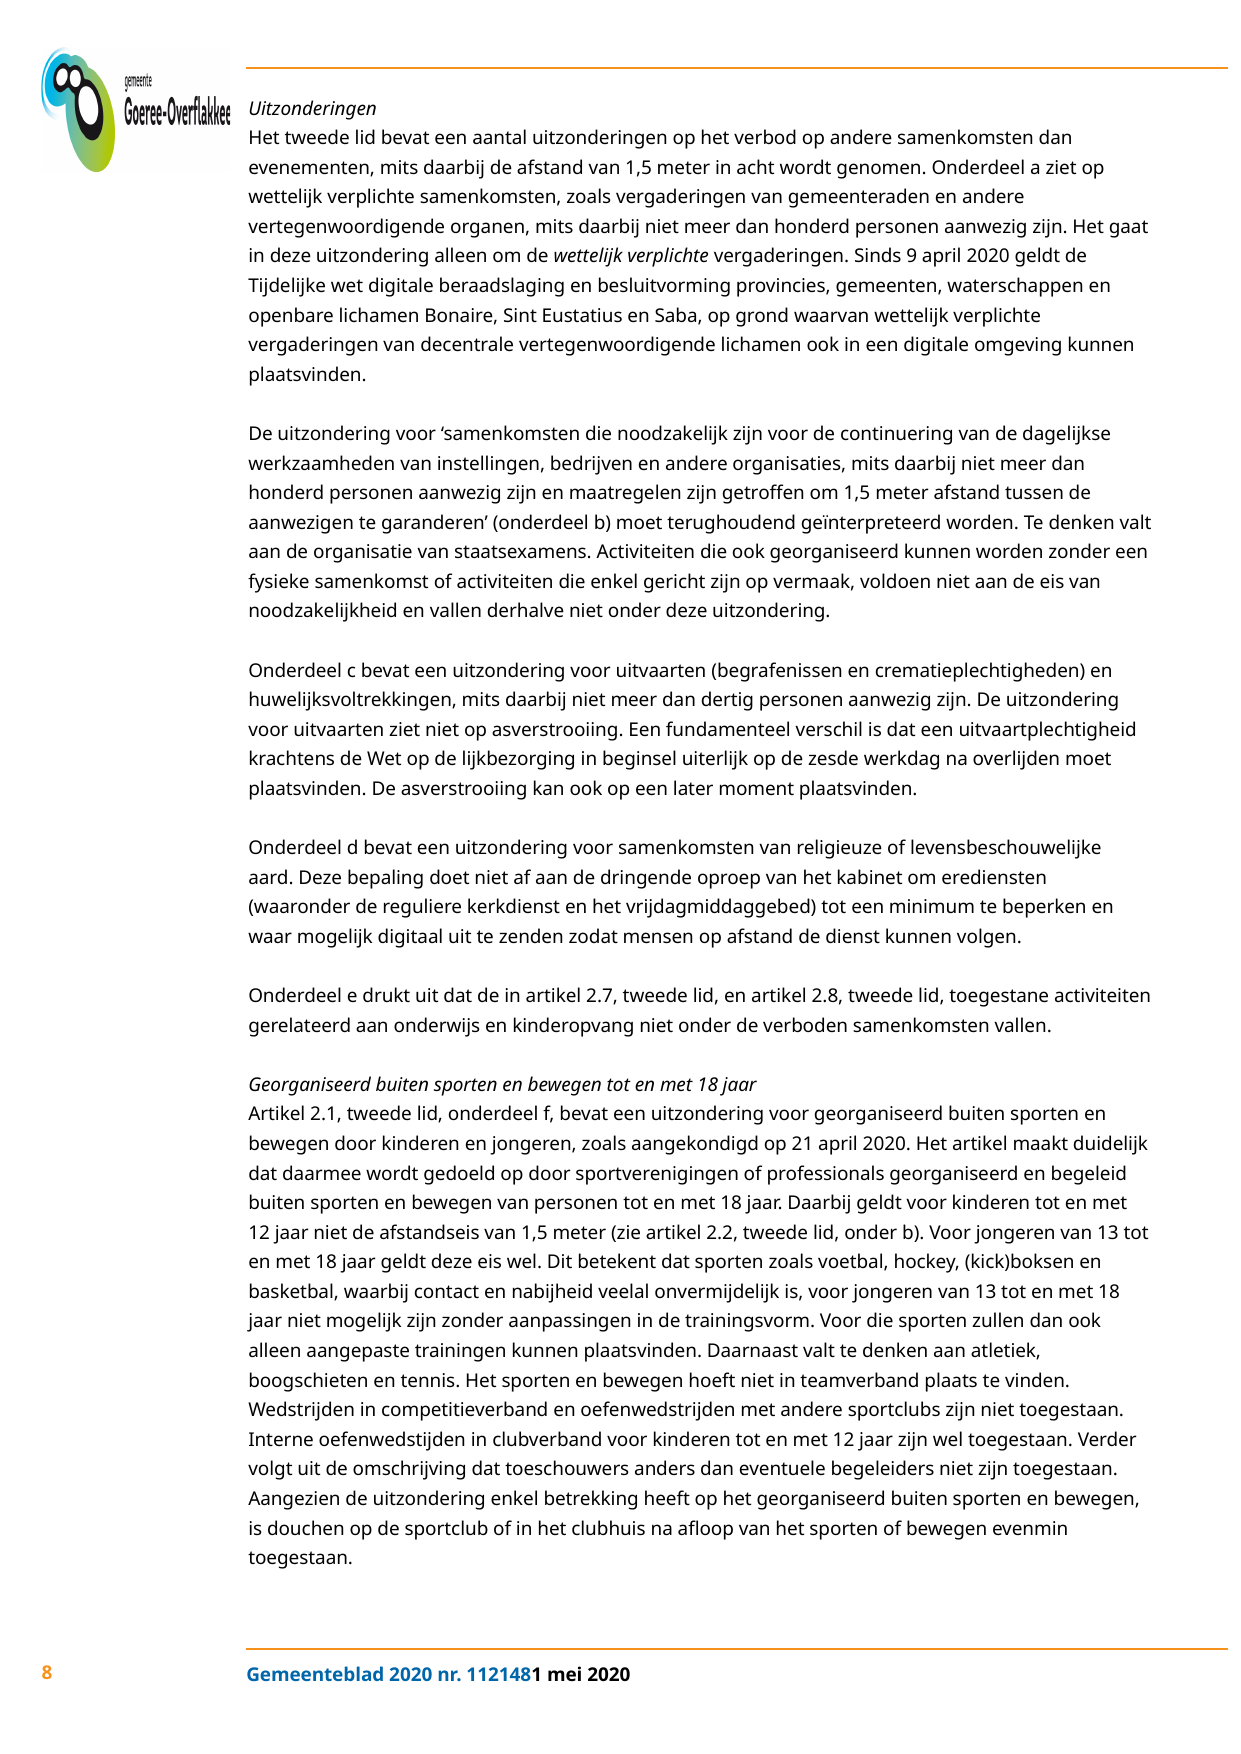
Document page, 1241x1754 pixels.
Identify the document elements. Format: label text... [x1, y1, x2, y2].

text Artikel 2.1, tweede lid, onderdeel f, bevat een uitzondering voor georganiseerd buiten sporten en bewegen door kinderen en jongeren, zoals aangekondigd op 21 april 2020. Het artikel maakt duidelijk dat daarmee wordt gedoeld op door sportverenigingen of professionals georganiseerd en begeleid buiten sporten en bewegen van personen tot en met 18 jaar. Daarbij geldt voor kinderen tot en met 12 jaar niet de afstandseis van 1,5 meter (zie artikel 2.2, tweede lid, onder b). Voor jongeren van 13 tot en met 18 jaar geldt deze eis wel. Dit betekent dat sporten zoals voetbal, hockey, (kick)boksen en basketbal, waarbij contact en nabijheid veelal onvermijdelijk is, voor jongeren van 13 tot en met 18 jaar niet mogelijk zijn zonder aanpassingen in de trainingsvorm. Voor die sporten zullen dan ook alleen aangepaste trainingen kunnen plaatsvinden. Daarnaast valt te denken aan atletiek, boogschieten en tennis. Het sporten en bewegen hoeft niet in teamverband plaats te vinden. Wedstrijden in competitieverband en oefenwedstrijden met andere sportclubs zijn niet toegestaan. Interne oefenwedstijden in clubverband voor kinderen tot en met 12 jaar zijn wel toegestaan. Verder volgt uit de omschrijving dat toeschouwers anders dan eventuele begeleiders niet zijn toegestaan. Aangezien de uitzondering enkel betrekking heeft op het georganiseerd buiten sporten en bewegen, is douchen op de sportclub of in het clubhuis na afloop van het sporten of bewegen evenmin toegestaan. [248, 1101, 1152, 1570]
text Georganiseerd buiten sporten en bewegen tot en met 18 jaar [248, 1071, 1152, 1097]
text De uitzondering voor ‘samenkomsten die noodzakelijk zijn voor de continuering van de dagelijkse werkzaamheden van instellingen, bedrijven en andere organisaties, mits daarbij niet meer dan honderd personen aanwezig zijn en maatregelen zijn getroffen om 1,5 meter afstand tussen de aanwezigen te garanderen’ (onderdeel b) moet terughoudend geïnterpreteerd worden. Te denken valt aan de organisatie van staatsexamens. Activiteiten die ook georganiseerd kunnen worden zonder een fysieke samenkomst of activiteiten die enkel gericht zijn op vermaak, voldoen niet aan de eis van noodzakelijkheid en vallen derhalve niet onder deze uitzondering. [248, 420, 1152, 623]
text Onderdeel c bevat een uitzondering voor uitvaarten (begrafenissen en crematieplechtigheden) en huwelijksvoltrekkingen, mits daarbij niet meer dan dertig personen aanwezig zijn. De uitzondering voor uitvaarten ziet niet op asverstrooiing. Een fundamenteel verschil is dat een uitvaartplechtigheid krachtens de Wet op de lijkbezorging in beginsel uiterlijk op de zesde werkdag na overlijden moet plaatsvinden. De asverstrooiing kan ook op een later moment plaatsvinden. [248, 657, 1152, 801]
text Onderdeel d bevat een uitzondering voor samenkomsten van religieuze of levensbeschouwelijke aard. Deze bepaling doet niet af aan de dringende oproep van het kabinet om erediensten (waaronder de reguliere kerkdienst en het vrijdagmiddaggebed) tot een minimum te beperken en waar mogelijk digitaal uit te zenden zodat mensen op afstand de dienst kunnen volgen. [248, 834, 1152, 949]
picture [41, 47, 231, 172]
text Het tweede lid bevat een aantal uitzonderingen op het verbod op andere samenkomsten dan evenementen, mits daarbij de afstand van 1,5 meter in acht wordt genomen. Onderdeel a ziet op wettelijk verplichte samenkomsten, zoals vergaderingen van gemeenteraden en andere vertegenwoordigende organen, mits daarbij niet meer dan honderd personen aanwezig zijn. Het gaat in deze uitzondering alleen om de wettelijk verplichte vergaderingen. Sinds 9 april 2020 geldt de Tijdelijke wet digitale beraadslaging en besluitvorming provincies, gemeenten, waterschappen en openbare lichamen Bonaire, Sint Eustatius en Saba, op grond waarvan wettelijk verplichte vergaderingen van decentrale vertegenwoordigende lichamen ook in een digitale omgeving kunnen plaatsvinden. [248, 124, 1152, 387]
text Uitzonderingen [248, 95, 1152, 121]
text Onderdeel e drukt uit dat de in artikel 2.7, tweede lid, en artikel 2.8, tweede lid, toegestane activiteiten gerelateerd aan onderwijs en kinderopvang niet onder de verboden samenkomsten vallen. [248, 982, 1152, 1038]
